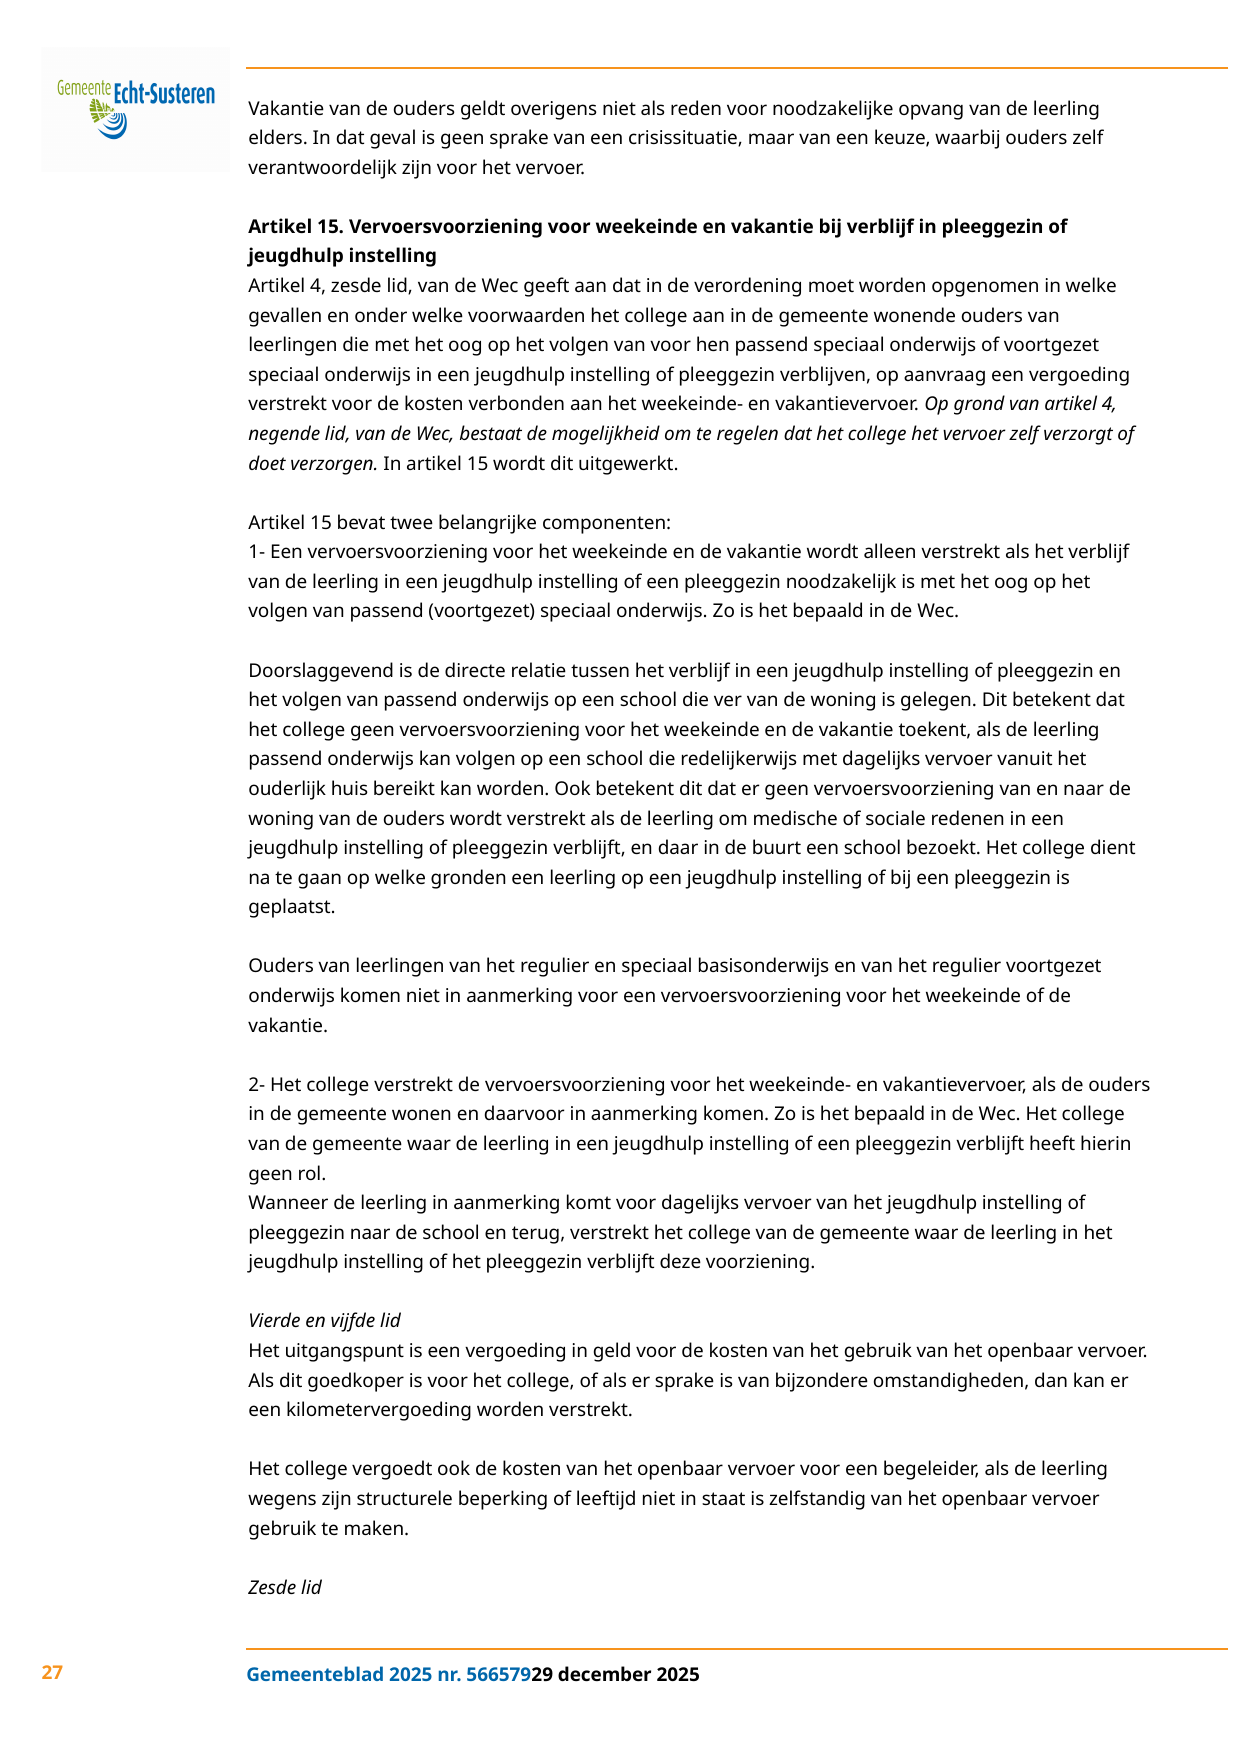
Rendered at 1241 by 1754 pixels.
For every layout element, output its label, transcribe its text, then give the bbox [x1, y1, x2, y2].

text Het college vergoedt ook de kosten van het openbaar vervoer voor een begeleider, als de leerling wegens zijn structurele beperking of leeftijd niet in staat is zelfstandig van het openbaar vervoer gebruik te maken. [248, 1456, 1152, 1541]
text Artikel 15. Vervoersvoorziening voor weekeinde en vakantie bij verblijf in pleeggezin of jeugdhulp instelling [248, 213, 1152, 268]
picture [41, 47, 231, 172]
text Ouders van leerlingen van het regulier en speciaal basisonderwijs en van het regulier voortgezet onderwijs komen niet in aanmerking voor een vervoersvoorziening voor het weekeinde of de vakantie. [248, 953, 1152, 1038]
text Het uitgangspunt is een vergoeding in geld voor de kosten van het gebruik van het openbaar vervoer. Als dit goedkoper is voor het college, of als er sprake is van bijzondere omstandigheden, dan kan er een kilometervergoeding worden verstrekt. [248, 1337, 1152, 1422]
text Wanneer de leerling in aanmerking komt voor dagelijks vervoer van het jeugdhulp instelling of pleeggezin naar de school en terug, verstrekt het college van de gemeente waar de leerling in het jeugdhulp instelling of het pleeggezin verblijft deze voorziening. [248, 1189, 1152, 1274]
text 1- Een vervoersvoorziening voor het weekeinde en de vakantie wordt alleen verstrekt als het verblijf van de leerling in een jeugdhulp instelling of een pleeggezin noodzakelijk is met het oog op het volgen van passend (voortgezet) speciaal onderwijs. Zo is het bepaald in de Wec. [248, 538, 1152, 623]
text Vakantie van de ouders geldt overigens niet als reden voor noodzakelijke opvang van de leerling elders. In dat geval is geen sprake van een crisissituatie, maar van een keuze, waarbij ouders zelf verantwoordelijk zijn voor het vervoer. [248, 95, 1152, 180]
text Artikel 15 bevat twee belangrijke componenten: [248, 509, 1152, 535]
text Vierde en vijfde lid [248, 1308, 1152, 1333]
text Artikel 4, zesde lid, van de Wec geeft aan dat in de verordening moet worden opgenomen in welke gevallen en onder welke voorwaarden het college aan in de gemeente wonende ouders van leerlingen die met het oog op het volgen van voor hen passend speciaal onderwijs of voortgezet speciaal onderwijs in een jeugdhulp instelling of pleeggezin verblijven, op aanvraag een vergoeding verstrekt voor de kosten verbonden aan het weekeinde- en vakantievervoer. Op grond van artikel 4, negende lid, van de Wec, bestaat de mogelijkheid om te regelen dat het college het vervoer zelf verzorgt of doet verzorgen. In artikel 15 wordt dit uitgewerkt. [248, 272, 1152, 476]
text Doorslaggevend is de directe relatie tussen het verblijf in een jeugdhulp instelling of pleeggezin en het volgen van passend onderwijs op een school die ver van de woning is gelegen. Dit betekent dat het college geen vervoersvoorziening voor het weekeinde en de vakantie toekent, als de leerling passend onderwijs kan volgen op een school die redelijkerwijs met dagelijks vervoer vanuit het ouderlijk huis bereikt kan worden. Ook betekent dit dat er geen vervoersvoorziening van en naar de woning van de ouders wordt verstrekt als de leerling om medische of sociale redenen in een jeugdhulp instelling of pleeggezin verblijft, en daar in de buurt een school bezoekt. Het college dient na te gaan op welke gronden een leerling op een jeugdhulp instelling of bij een pleeggezin is geplaatst. [248, 657, 1152, 919]
text Zesde lid [248, 1574, 1152, 1600]
text 2- Het college verstrekt de vervoersvoorziening voor het weekeinde- en vakantievervoer, als de ouders in de gemeente wonen en daarvoor in aanmerking komen. Zo is het bepaald in de Wec. Het college van de gemeente waar de leerling in een jeugdhulp instelling of een pleeggezin verblijft heeft hierin geen rol. [248, 1071, 1152, 1186]
